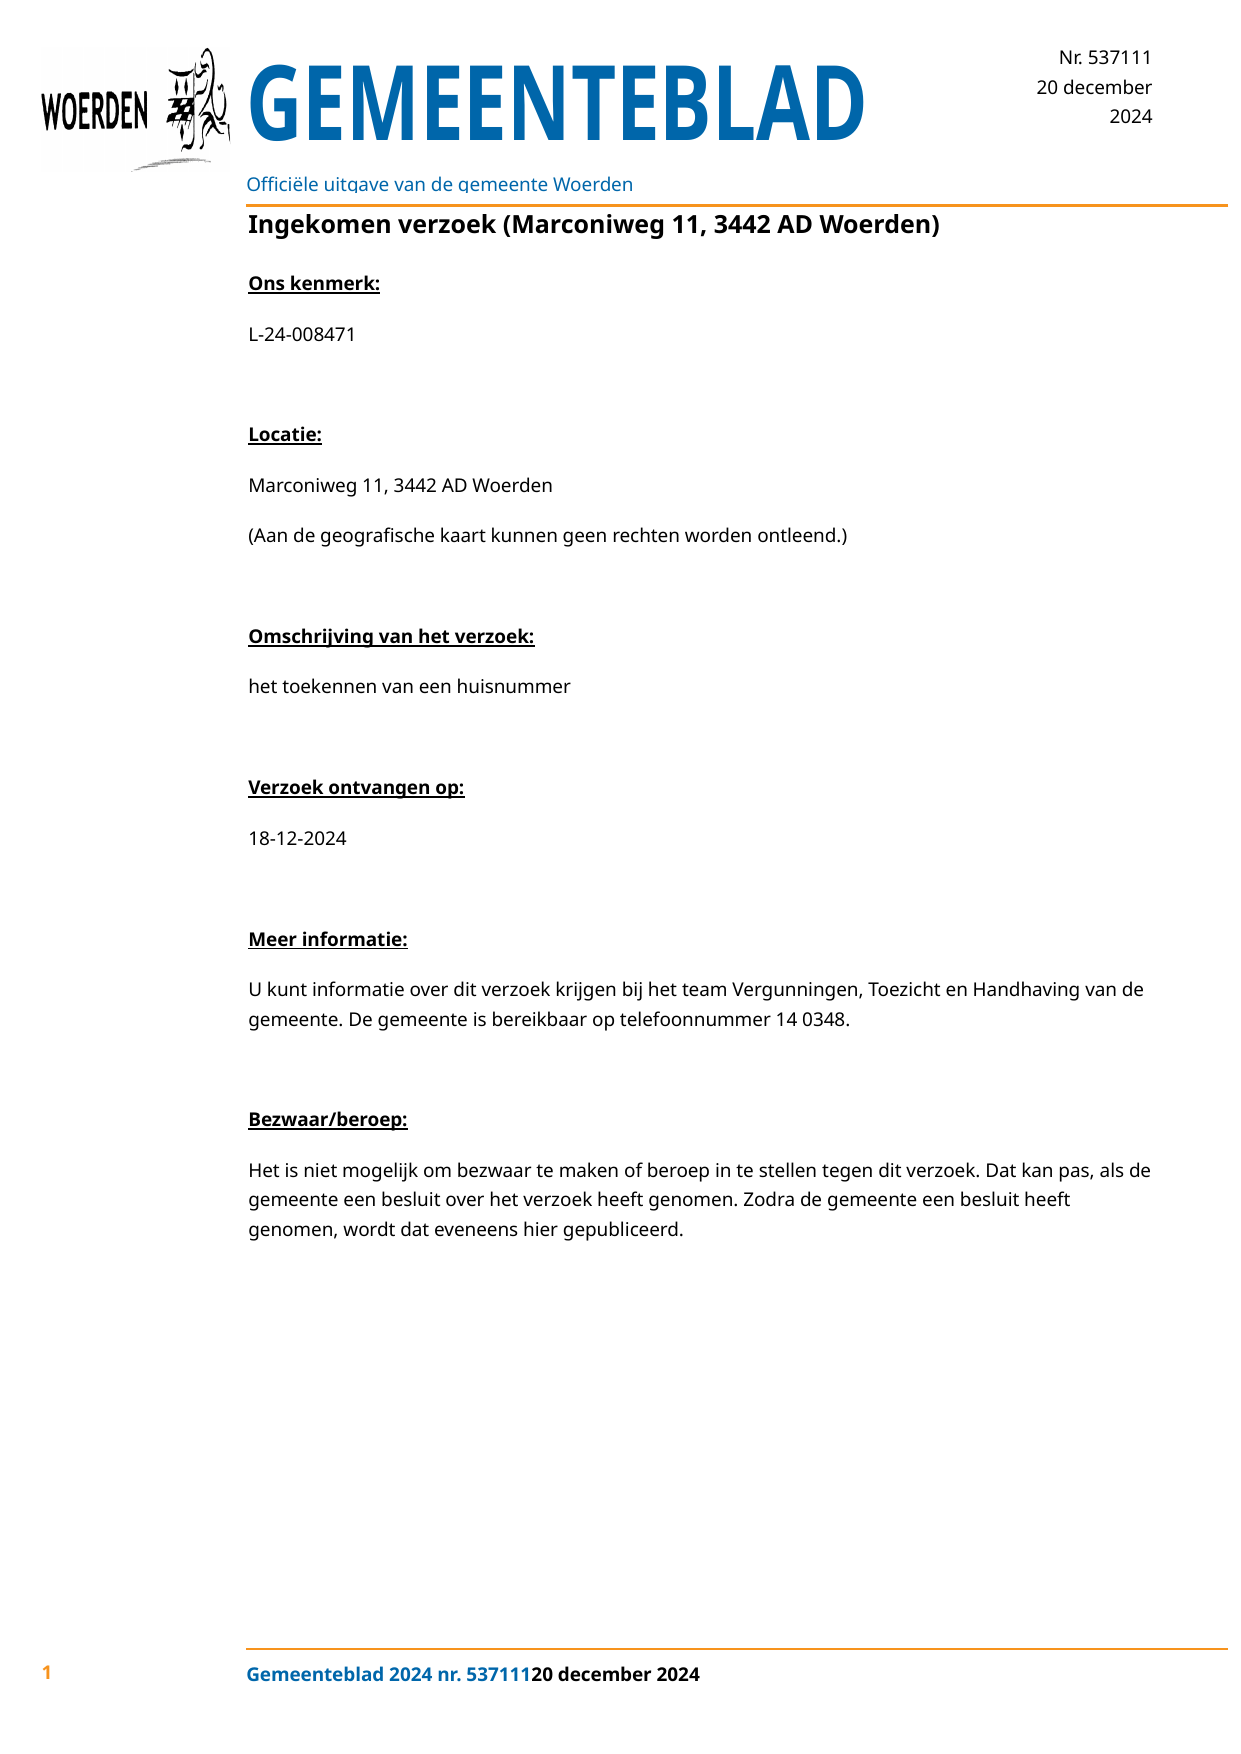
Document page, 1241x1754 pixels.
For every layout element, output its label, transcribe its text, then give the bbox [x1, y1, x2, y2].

text Ingekomen verzoek (Marconiweg 11, 3442 AD Woerden) [248, 207, 1152, 241]
text Het is niet mogelijk om bezwaar te maken of beroep in te stellen tegen dit verzoek. Dat kan pas, als de gemeente een besluit over het verzoek heeft genomen. Zodra de gemeente een besluit heeft genomen, wordt dat eveneens hier gepubliceerd. [248, 1157, 1152, 1242]
text Bezwaar/beroep: [248, 1107, 1152, 1132]
text Omschrijving van het verzoek: [248, 623, 1152, 649]
text Marconiweg 11, 3442 AD Woerden [248, 472, 1152, 498]
text L-24-008471 [248, 321, 1152, 346]
text (Aan de geografische kaart kunnen geen rechten worden ontleend.) [248, 522, 1152, 548]
text Verzoek ontvangen op: [248, 774, 1152, 800]
text Meer informatie: [248, 926, 1152, 951]
text Ons kenmerk: [248, 270, 1152, 296]
text U kunt informatie over dit verzoek krijgen bij het team Vergunningen, Toezicht en Handhaving van de gemeente. De gemeente is bereikbaar op telefoonnummer 14 0348. [248, 976, 1152, 1031]
text Locatie: [248, 422, 1152, 447]
text 18-12-2024 [248, 825, 1152, 851]
text het toekennen van een huisnummer [248, 674, 1152, 699]
picture [41, 47, 231, 172]
